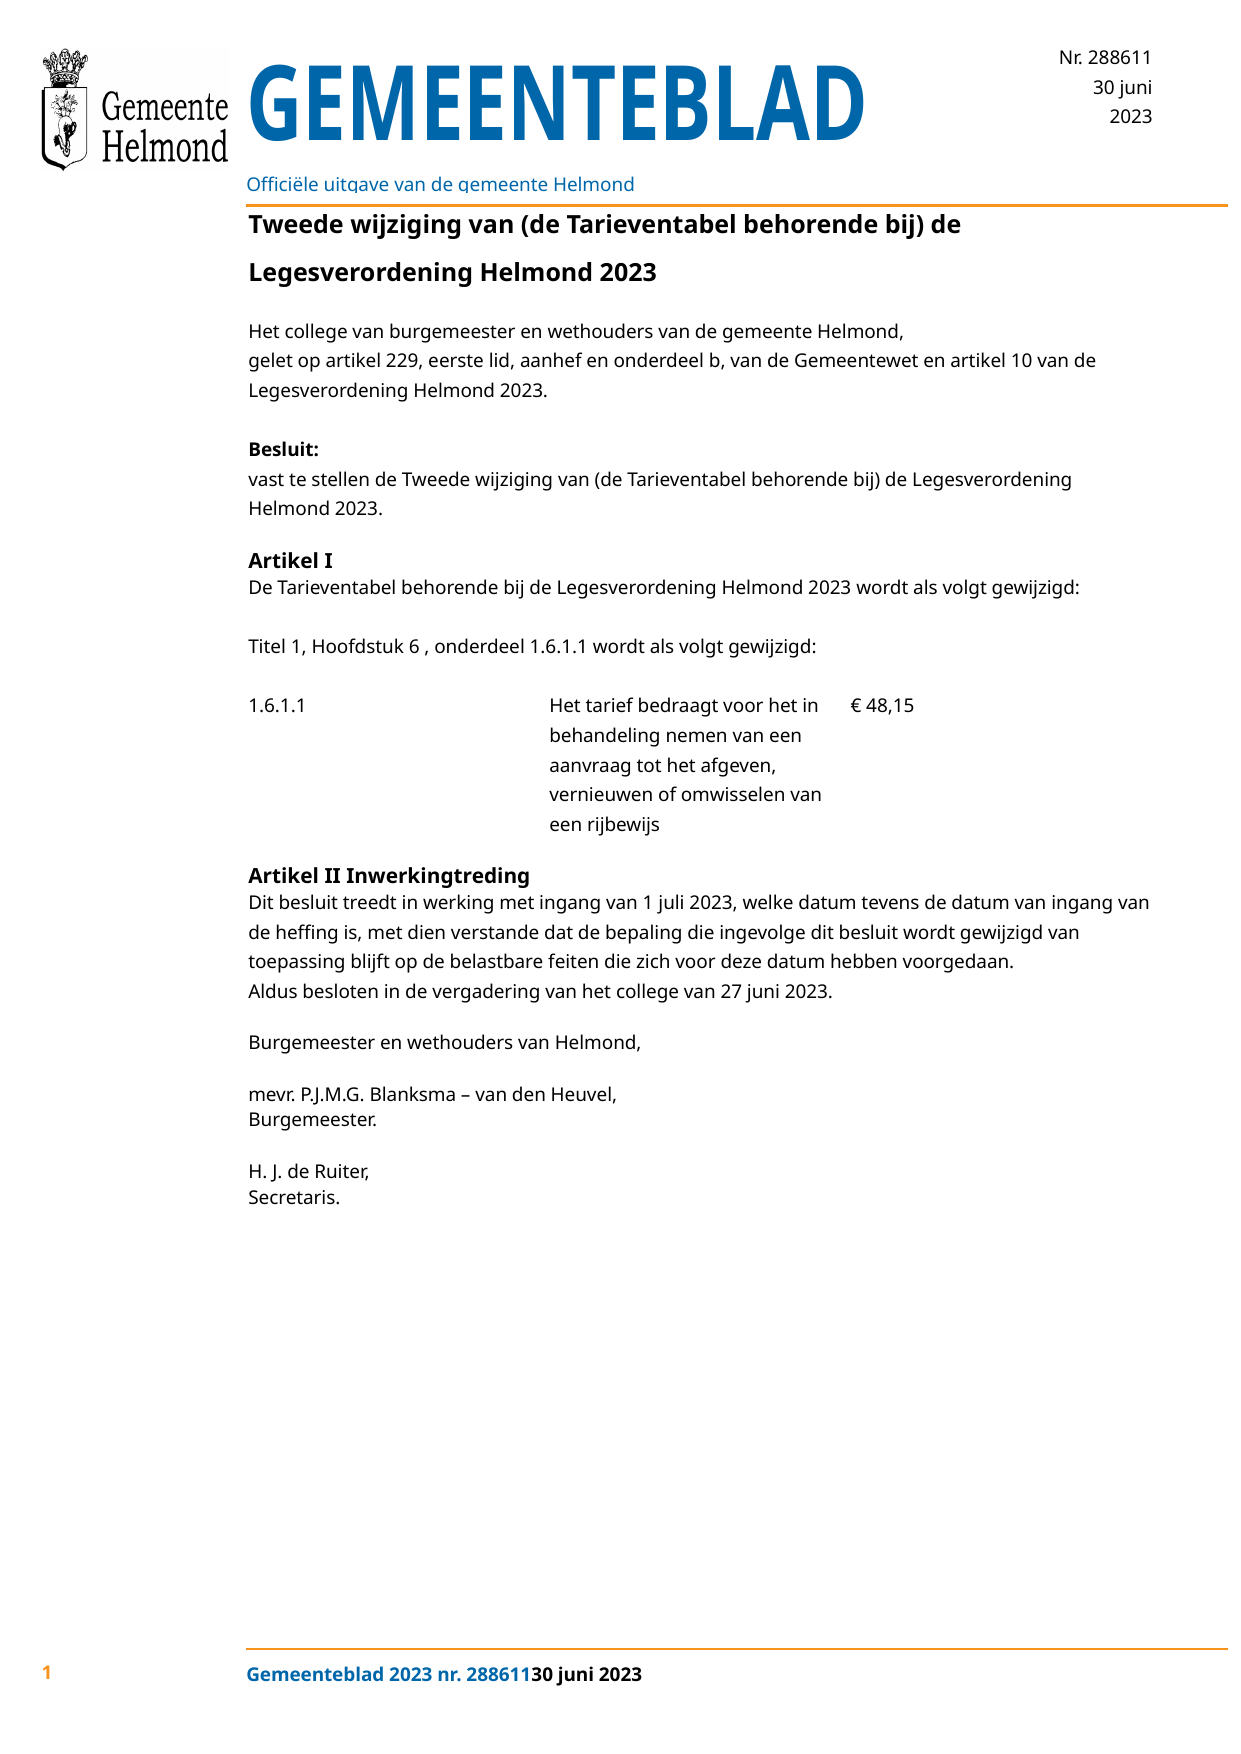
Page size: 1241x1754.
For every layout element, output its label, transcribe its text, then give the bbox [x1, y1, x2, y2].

text Burgemeester. [248, 1107, 1152, 1132]
text Artikel I [248, 546, 1152, 574]
text gelet op artikel 229, eerste lid, aanhef en onderdeel b, van de Gemeentewet en artikel 10 van de Legesverordening Helmond 2023. [248, 347, 1152, 403]
table_header Het tarief bedraagt voor het in behandeling nemen van een aanvraag tot het afgeven, vernieuwen of omwisselen van een rijbewijs [549, 693, 850, 837]
text Het college van burgemeester en wethouders van de gemeente Helmond, [248, 318, 1152, 344]
text De Tarieventabel behorende bij de Legesverordening Helmond 2023 wordt als volgt gewijzigd: [248, 574, 1152, 600]
text Secretaris. [248, 1184, 1152, 1209]
text Titel 1, Hoofdstuk 6 , onderdeel 1.6.1.1 wordt als volgt gewijzigd: [248, 633, 1152, 659]
text Artikel II Inwerkingtreding [248, 861, 1152, 889]
text vast te stellen de Tweede wijziging van (de Tarieventabel behorende bij) de Legesverordening Helmond 2023. [248, 466, 1152, 521]
text Burgemeester en wethouders van Helmond, [248, 1029, 1152, 1055]
text H. J. de Ruiter, [248, 1158, 1152, 1184]
picture [41, 47, 231, 172]
text Aldus besloten in de vergadering van het college van 27 juni 2023. [248, 978, 1152, 1004]
table_header 1.6.1.1 [248, 693, 549, 837]
text Tweede wijziging van (de Tarieventabel behorende bij) de Legesverordening Helmond 2023 [248, 207, 1152, 288]
table_header € 48,15 [850, 693, 1152, 837]
text Besluit: [248, 436, 1152, 462]
text Dit besluit treedt in werking met ingang van 1 juli 2023, welke datum tevens de datum van ingang van de heffing is, met dien verstande dat de bepaling die ingevolge dit besluit wordt gewijzigd van toepassing blijft op de belastbare feiten die zich voor deze datum hebben voorgedaan. [248, 889, 1152, 974]
text mevr. P.J.M.G. Blanksma – van den Heuvel, [248, 1081, 1152, 1107]
